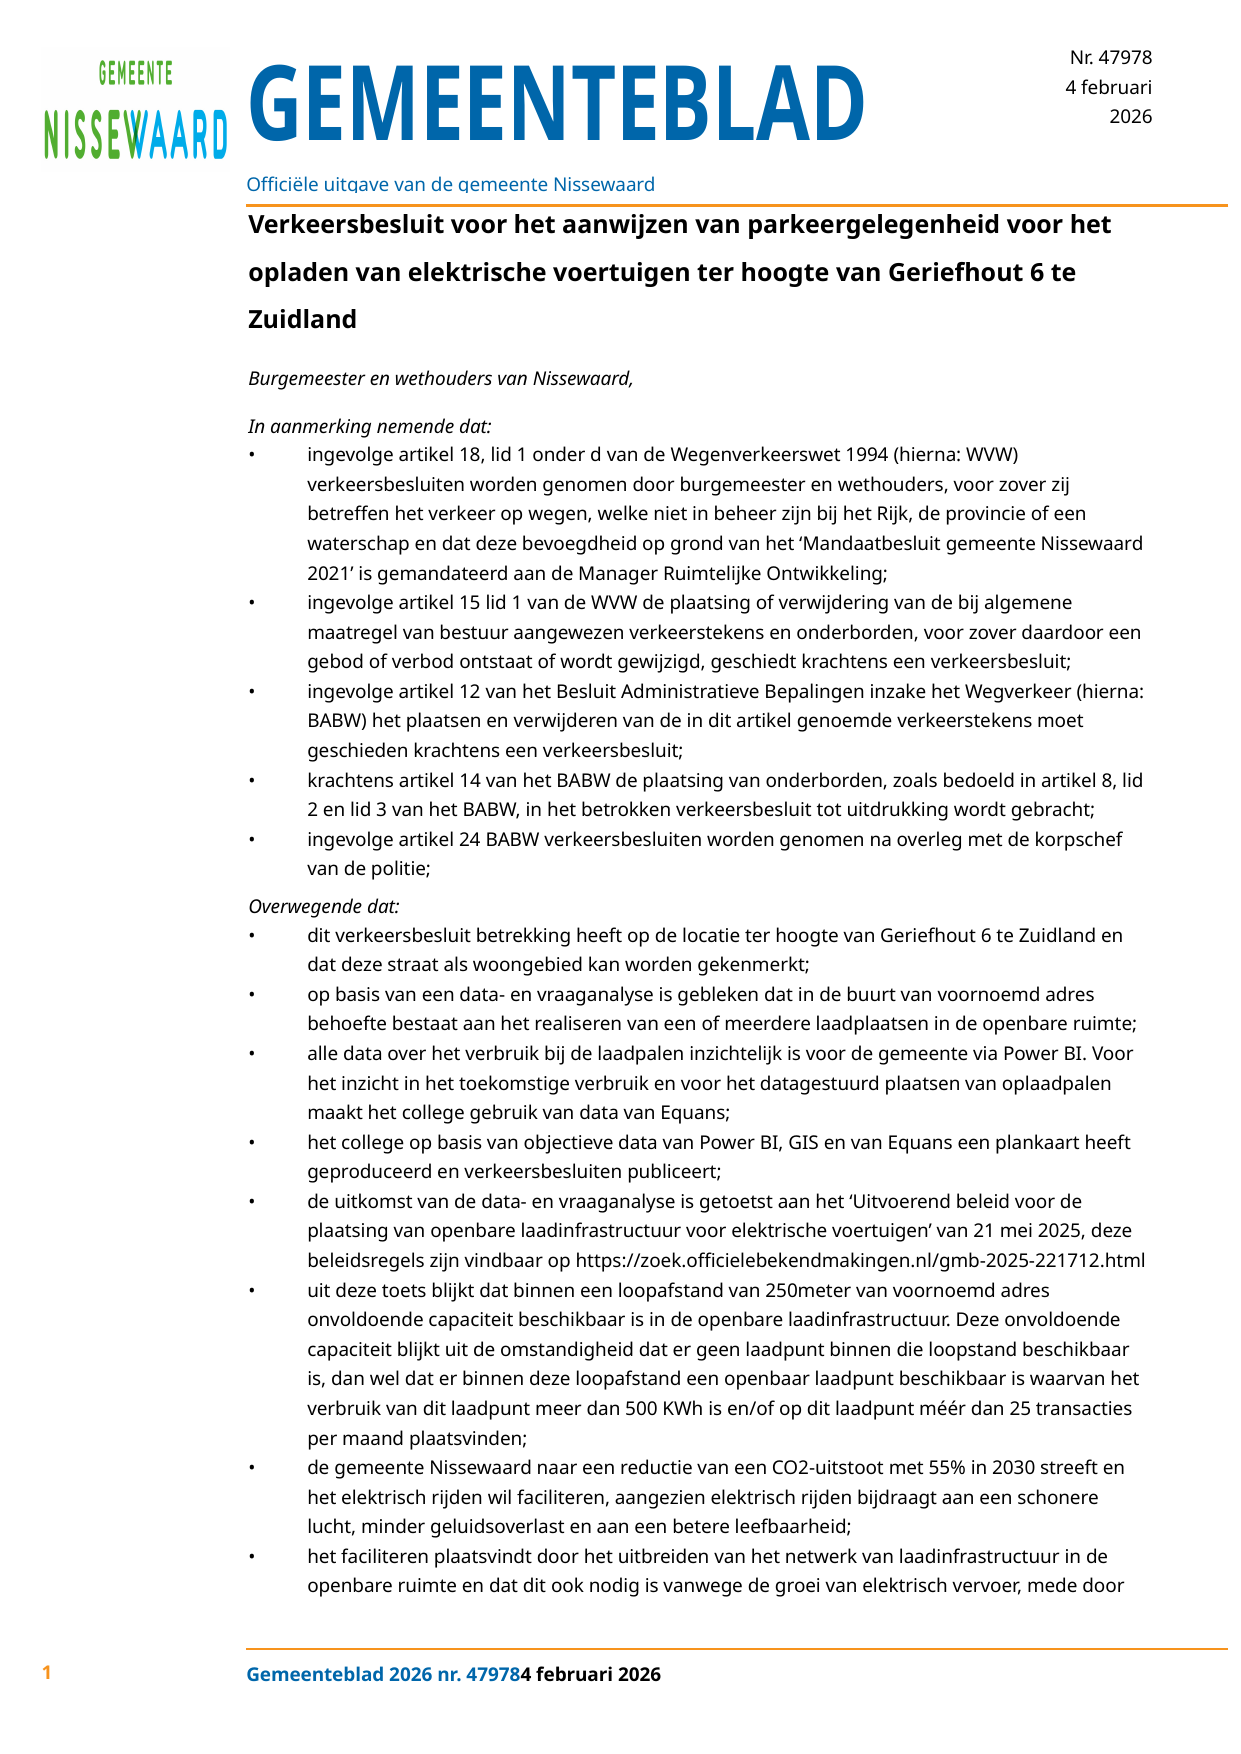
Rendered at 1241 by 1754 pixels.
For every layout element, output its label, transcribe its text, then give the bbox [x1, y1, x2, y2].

list het faciliteren plaatsvindt door het uitbreiden van het netwerk van laadinfrastructuur in de openbare ruimte en dat dit ook nodig is vanwege de groei van elektrisch vervoer, mede door [248, 1543, 1152, 1598]
text Verkeersbesluit voor het aanwijzen van parkeergelegenheid voor het opladen van elektrische voertuigen ter hoogte van Geriefhout 6 te Zuidland [248, 207, 1152, 336]
text Burgemeester en wethouders van Nissewaard, [248, 366, 1152, 391]
text In aanmerking nemende dat: [248, 413, 1152, 439]
list alle data over het verbruik bij de laadpalen inzichtelijk is voor de gemeente via Power BI. Voor het inzicht in het toekomstige verbruik en voor het datagestuurd plaatsen van oplaadpalen maakt het college gebruik van data van Equans; [248, 1040, 1152, 1125]
list ingevolge artikel 12 van het Besluit Administratieve Bepalingen inzake het Wegverkeer (hierna: BABW) het plaatsen en verwijderen van de in dit artikel genoemde verkeerstekens moet geschieden krachtens een verkeersbesluit; [248, 678, 1152, 763]
list ingevolge artikel 15 lid 1 van de WVW de plaatsing of verwijdering van de bij algemene maatregel van bestuur aangewezen verkeerstekens en onderborden, voor zover daardoor een gebod of verbod ontstaat of wordt gewijzigd, geschiedt krachtens een verkeersbesluit; [248, 589, 1152, 674]
list dit verkeersbesluit betrekking heeft op de locatie ter hoogte van Geriefhout 6 te Zuidland en dat deze straat als woongebied kan worden gekenmerkt; [248, 922, 1152, 977]
list het college op basis van objectieve data van Power BI, GIS en van Equans een plankaart heeft geproduceerd en verkeersbesluiten publiceert; [248, 1129, 1152, 1184]
text Overwegende dat: [248, 893, 1152, 919]
list krachtens artikel 14 van het BABW de plaatsing van onderborden, zoals bedoeld in artikel 8, lid 2 en lid 3 van het BABW, in het betrokken verkeersbesluit tot uitdrukking wordt gebracht; [248, 767, 1152, 822]
picture [41, 47, 231, 172]
list uit deze toets blijkt dat binnen een loopafstand van 250meter van voornoemd adres onvoldoende capaciteit beschikbaar is in de openbare laadinfrastructuur. Deze onvoldoende capaciteit blijkt uit de omstandigheid dat er geen laadpunt binnen die loopstand beschikbaar is, dan wel dat er binnen deze loopafstand een openbaar laadpunt beschikbaar is waarvan het verbruik van dit laadpunt meer dan 500 KWh is en/of op dit laadpunt méér dan 25 transacties per maand plaatsvinden; [248, 1277, 1152, 1451]
list de uitkomst van de data- en vraaganalyse is getoetst aan het ‘Uitvoerend beleid voor de plaatsing van openbare laadinfrastructuur voor elektrische voertuigen’ van 21 mei 2025, deze beleidsregels zijn vindbaar op https://zoek.officielebekendmakingen.nl/gmb-2025-221712.html [248, 1188, 1152, 1273]
list de gemeente Nissewaard naar een reductie van een CO2-uitstoot met 55% in 2030 streeft en het elektrisch rijden wil faciliteren, aangezien elektrisch rijden bijdraagt aan een schonere lucht, minder geluidsoverlast en aan een betere leefbaarheid; [248, 1454, 1152, 1539]
list ingevolge artikel 18, lid 1 onder d van de Wegenverkeerswet 1994 (hierna: WVW) verkeersbesluiten worden genomen door burgemeester en wethouders, voor zover zij betreffen het verkeer op wegen, welke niet in beheer zijn bij het Rijk, de provincie of een waterschap en dat deze bevoegdheid op grond van het ‘Mandaatbesluit gemeente Nissewaard 2021’ is gemandateerd aan de Manager Ruimtelijke Ontwikkeling; [248, 441, 1152, 586]
list op basis van een data- en vraaganalyse is gebleken dat in de buurt van voornoemd adres behoefte bestaat aan het realiseren van een of meerdere laadplaatsen in de openbare ruimte; [248, 981, 1152, 1036]
list ingevolge artikel 24 BABW verkeersbesluiten worden genomen na overleg met de korpschef van de politie; [248, 826, 1152, 881]
